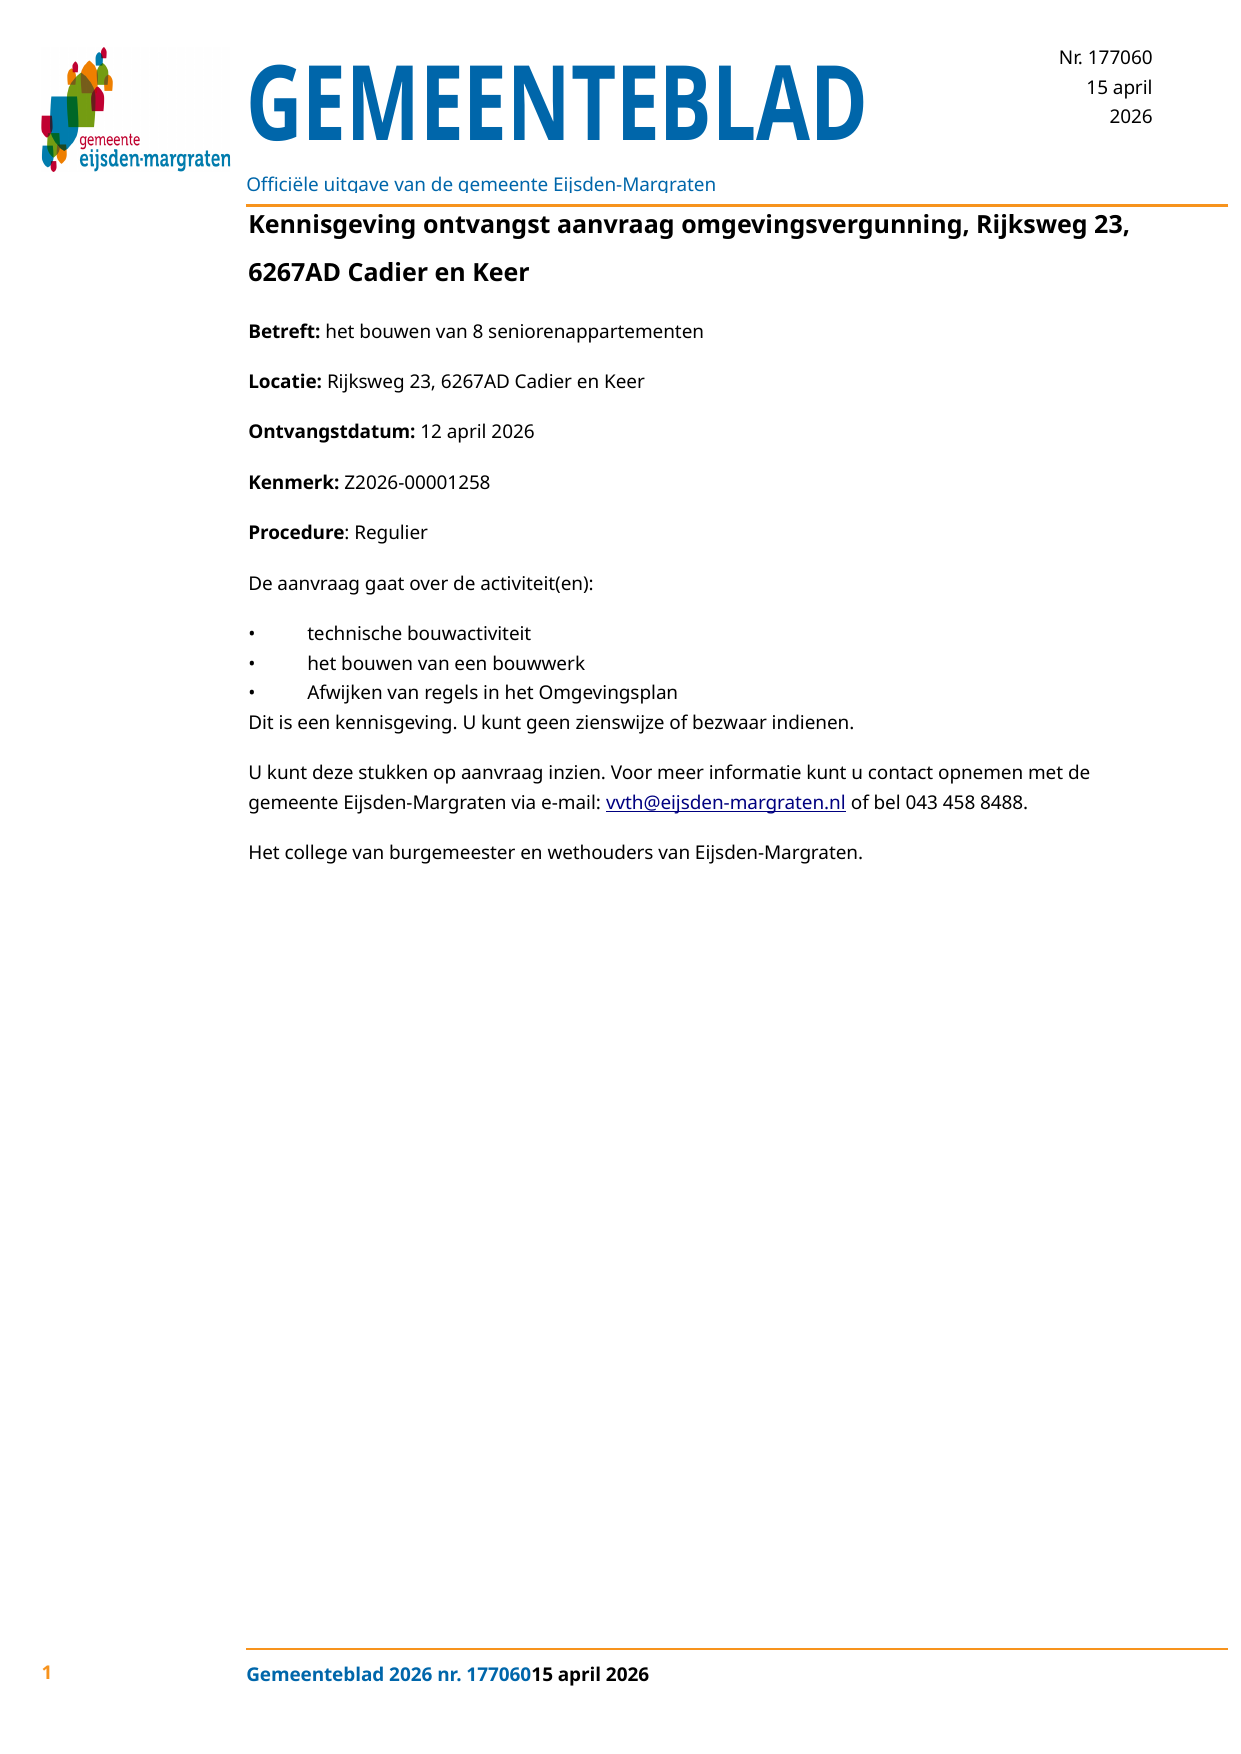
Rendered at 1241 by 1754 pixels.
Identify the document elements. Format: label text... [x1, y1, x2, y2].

text Procedure: Regulier [248, 519, 1152, 545]
text Kennisgeving ontvangst aanvraag omgevingsvergunning, Rijksweg 23, 6267AD Cadier en Keer [248, 207, 1152, 288]
list technische bouwactiviteit [248, 620, 1152, 646]
list het bouwen van een bouwwerk [248, 650, 1152, 676]
text De aanvraag gaat over de activiteit(en): [248, 570, 1152, 596]
text U kunt deze stukken op aanvraag inzien. Voor meer informatie kunt u contact opnemen met de gemeente Eijsden-Margraten via e-mail: vvth@eijsden-margraten.nl of bel 043 458 8488. [248, 759, 1152, 815]
text Ontvangstdatum: 12 april 2026 [248, 419, 1152, 444]
text Het college van burgemeester en wethouders van Eijsden-Margraten. [248, 839, 1152, 865]
text Betreft: het bouwen van 8 seniorenappartementen [248, 318, 1152, 344]
list Afwijken van regels in het Omgevingsplan [248, 679, 1152, 705]
text Kenmerk: Z2026-00001258 [248, 469, 1152, 495]
text Locatie: Rijksweg 23, 6267AD Cadier en Keer [248, 368, 1152, 394]
text Dit is een kennisgeving. U kunt geen zienswijze of bezwaar indienen. [248, 709, 1152, 735]
picture [41, 47, 231, 172]
